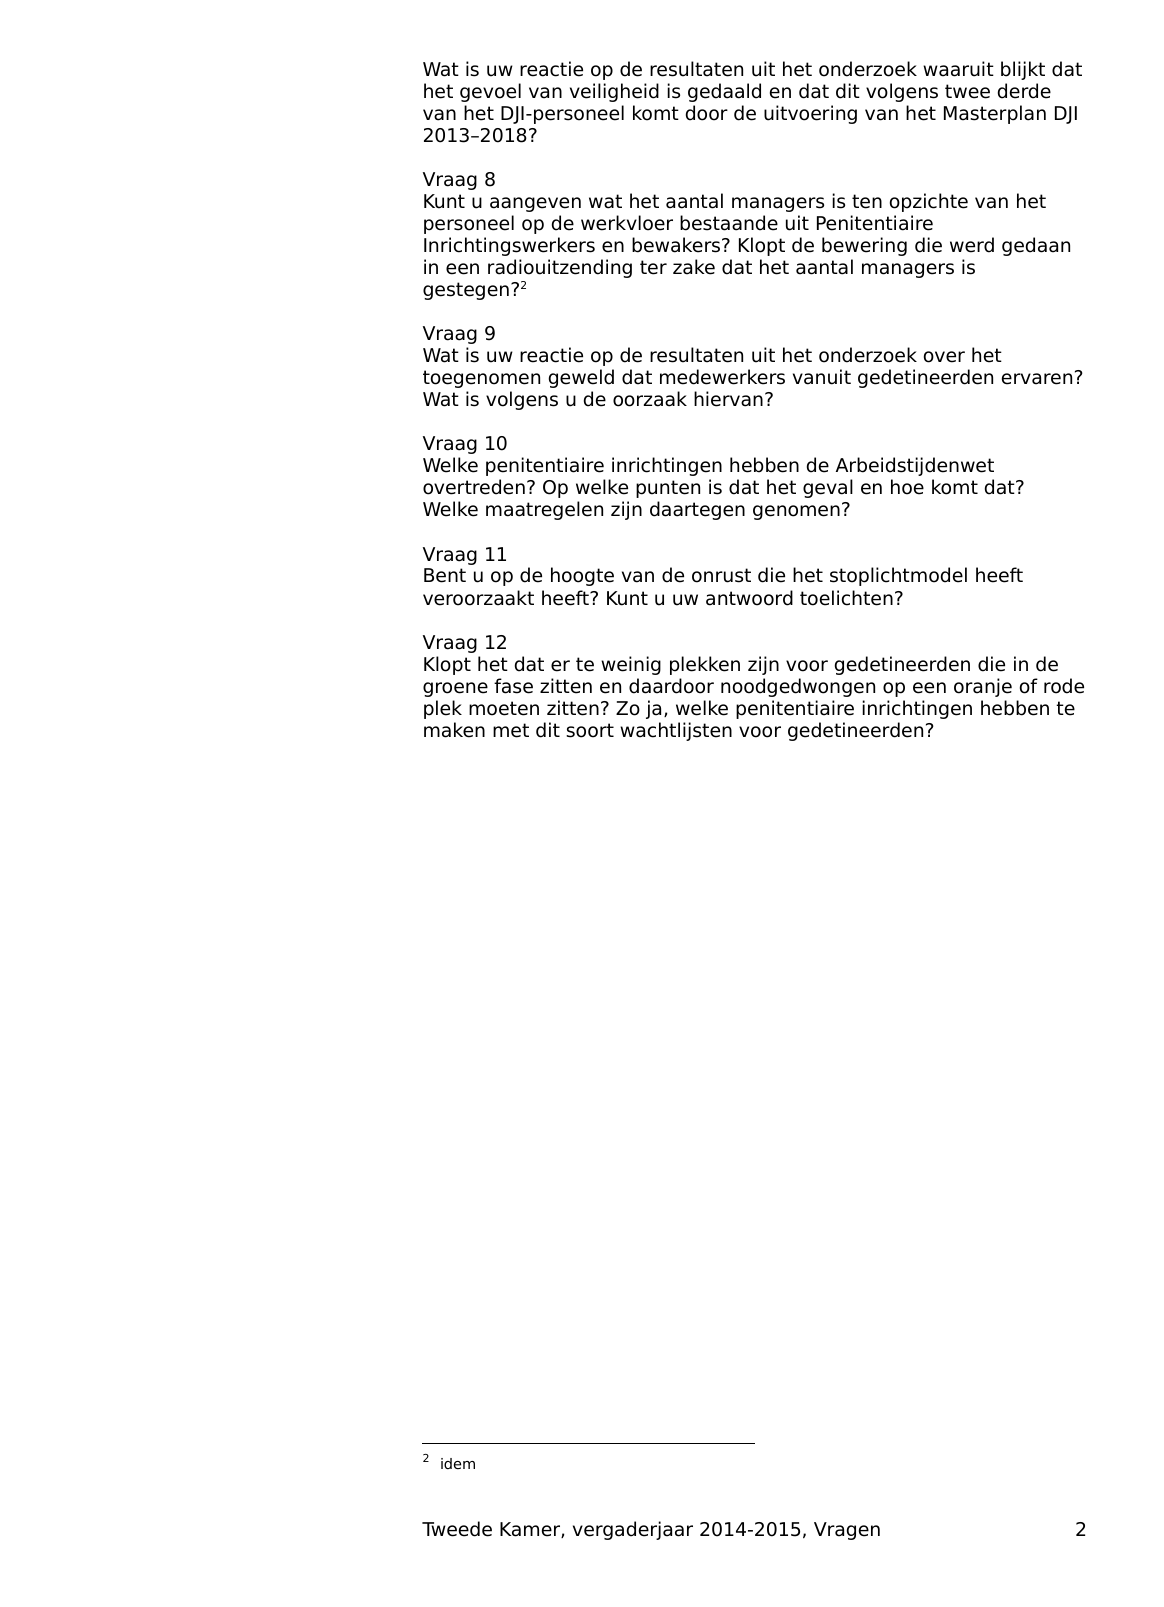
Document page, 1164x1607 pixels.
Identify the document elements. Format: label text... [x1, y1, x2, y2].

text Wat is uw reactie op de resultaten uit het onderzoek waaruit blijkt dat het gevoel van veiligheid is gedaald en dat dit volgens twee derde van het DJI-personeel komt door de uitvoering van het Masterplan DJI 2013–2018? [422, 59, 1087, 147]
text Klopt het dat er te weinig plekken zijn voor gedetineerden die in de groene fase zitten en daardoor noodgedwongen op een oranje of rode plek moeten zitten? Zo ja, welke penitentiaire inrichtingen hebben te maken met dit soort wachtlijsten voor gedetineerden? [422, 653, 1087, 741]
text Welke penitentiaire inrichtingen hebben de Arbeidstijdenwet overtreden? Op welke punten is dat het geval en hoe komt dat? Welke maatregelen zijn daartegen genomen? [422, 455, 1087, 521]
text Vraag 9 [422, 323, 1087, 345]
text Vraag 8 [422, 169, 1087, 191]
text idem [422, 1452, 1087, 1474]
text Wat is uw reactie op de resultaten uit het onderzoek over het toegenomen geweld dat medewerkers vanuit gedetineerden ervaren? Wat is volgens u de oorzaak hiervan? [422, 345, 1087, 411]
text Vraag 10 [422, 433, 1087, 455]
text Bent u op de hoogte van de onrust die het stoplichtmodel heeft veroorzaakt heeft? Kunt u uw antwoord toelichten? [422, 565, 1087, 609]
text Vraag 12 [422, 632, 1087, 653]
text Vraag 11 [422, 543, 1087, 565]
text Kunt u aangeven wat het aantal managers is ten opzichte van het personeel op de werkvloer bestaande uit Penitentiaire Inrichtingswerkers en bewakers? Klopt de bewering die werd gedaan in een radiouitzending ter zake dat het aantal managers is gestegen? [422, 191, 1087, 301]
